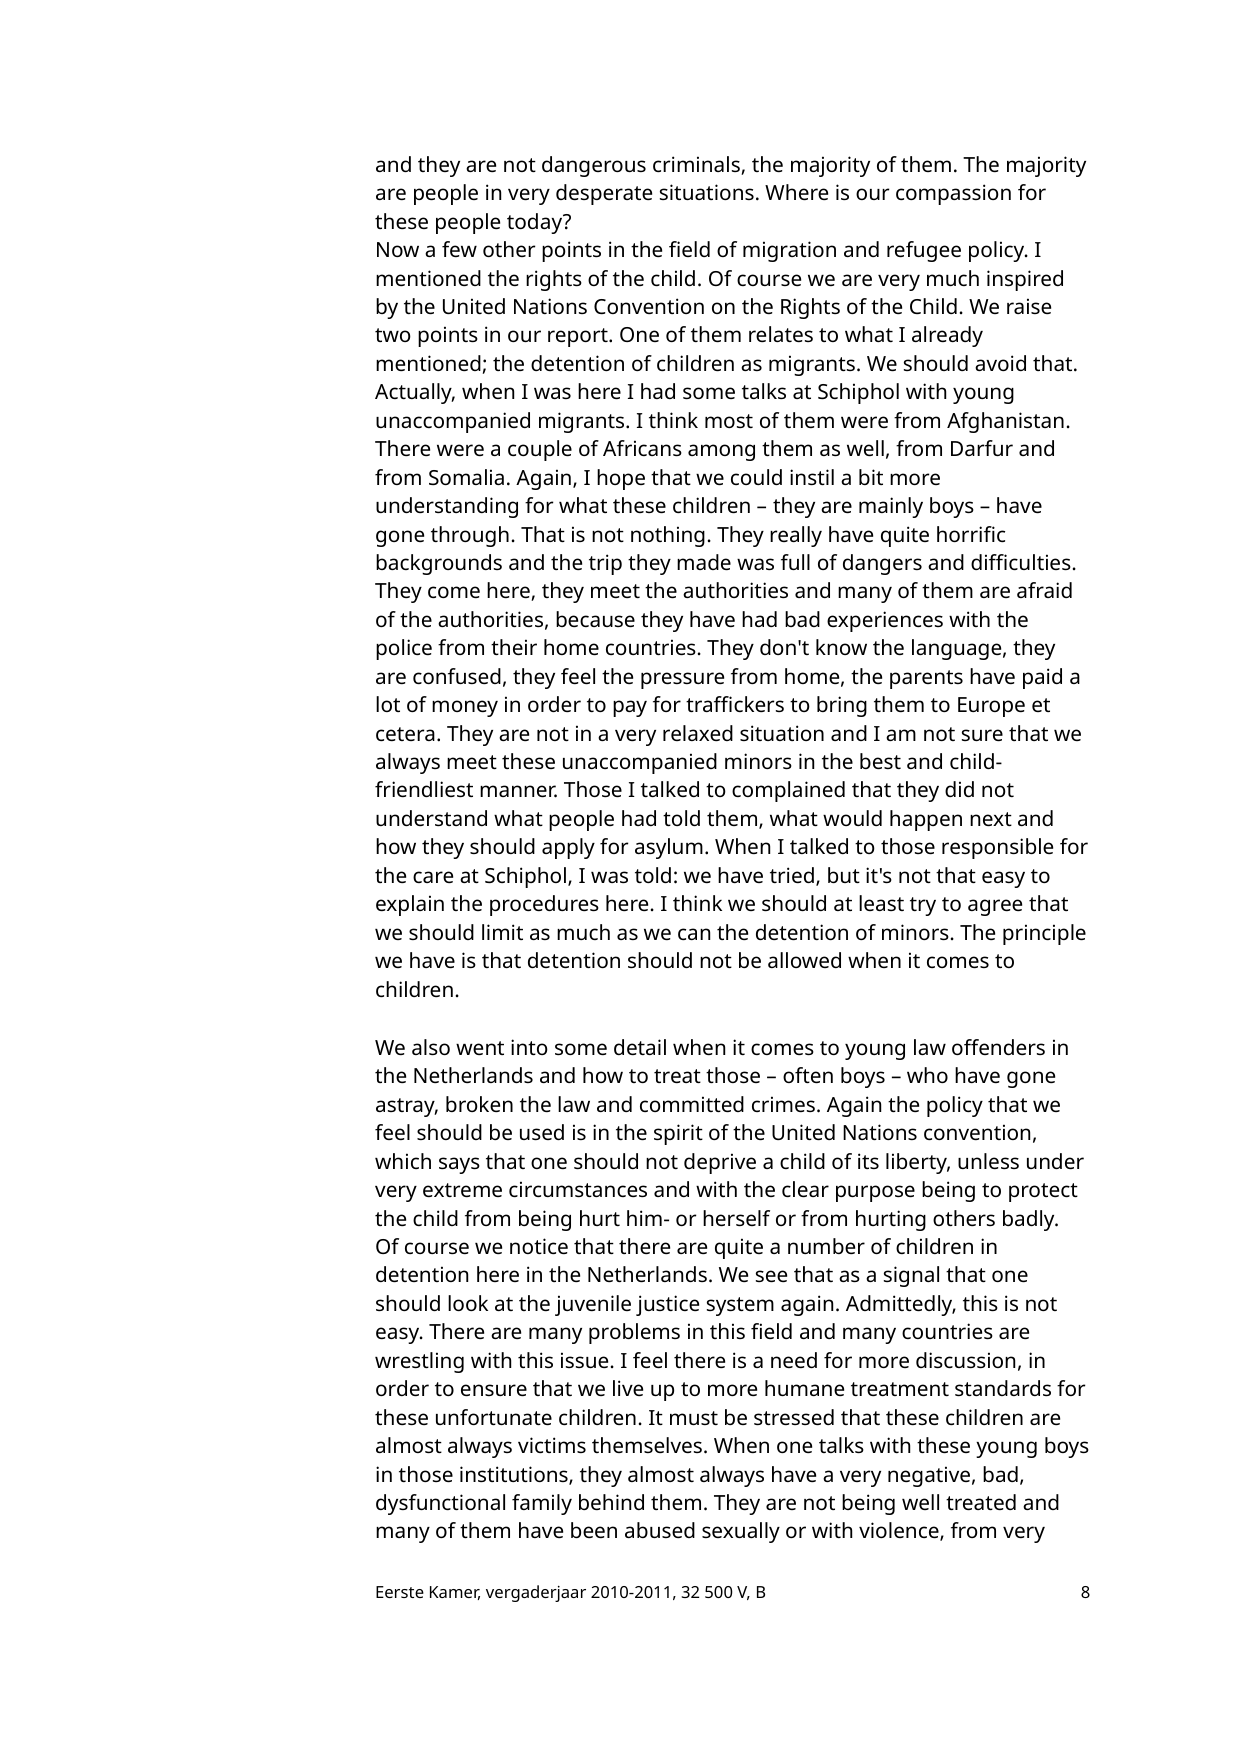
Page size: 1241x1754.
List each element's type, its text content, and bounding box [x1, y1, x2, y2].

text We also went into some detail when it comes to young law offenders in the Netherlands and how to treat those – often boys – who have gone astray, broken the law and committed crimes. Again the policy that we feel should be used is in the spirit of the United Nations convention, which says that one should not deprive a child of its liberty, unless under very extreme circumstances and with the clear purpose being to protect the child from being hurt him- or herself or from hurting others badly. [375, 1033, 1090, 1232]
text Of course we notice that there are quite a number of children in detention here in the Netherlands. We see that as a signal that one should look at the juvenile justice system again. Admittedly, this is not easy. There are many problems in this field and many countries are wrestling with this issue. I feel there is a need for more discussion, in order to ensure that we live up to more humane treatment standards for these unfortunate children. It must be stressed that these children are almost always victims themselves. When one talks with these young boys in those institutions, they almost always have a very negative, bad, dysfunctional family behind them. They are not being well treated and many of them have been abused sexually or with violence, from very [375, 1232, 1090, 1545]
text Now a few other points in the field of migration and refugee policy. I mentioned the rights of the child. Of course we are very much inspired by the United Nations Convention on the Rights of the Child. We raise two points in our report. One of them relates to what I already mentioned; the detention of children as migrants. We should avoid that. Actually, when I was here I had some talks at Schiphol with young unaccompanied migrants. I think most of them were from Afghanistan. There were a couple of Africans among them as well, from Darfur and from Somalia. Again, I hope that we could instil a bit more understanding for what these children – they are mainly boys – have gone through. That is not nothing. They really have quite horrific backgrounds and the trip they made was full of dangers and difficulties. They come here, they meet the authorities and many of them are afraid of the authorities, because they have had bad experiences with the police from their home countries. They don't know the language, they are confused, they feel the pressure from home, the parents have paid a lot of money in order to pay for traffickers to bring them to Europe et cetera. They are not in a very relaxed situation and I am not sure that we always meet these unaccompanied minors in the best and child-friendliest manner. Those I talked to complained that they did not understand what people had told them, what would happen next and how they should apply for asylum. When I talked to those responsible for the care at Schiphol, I was told: we have tried, but it's not that easy to explain the procedures here. I think we should at least try to agree that we should limit as much as we can the detention of minors. The principle we have is that detention should not be allowed when it comes to children. [375, 235, 1090, 1003]
text and they are not dangerous criminals, the majority of them. The majority are people in very desperate situations. Where is our compassion for these people today? [375, 150, 1090, 235]
